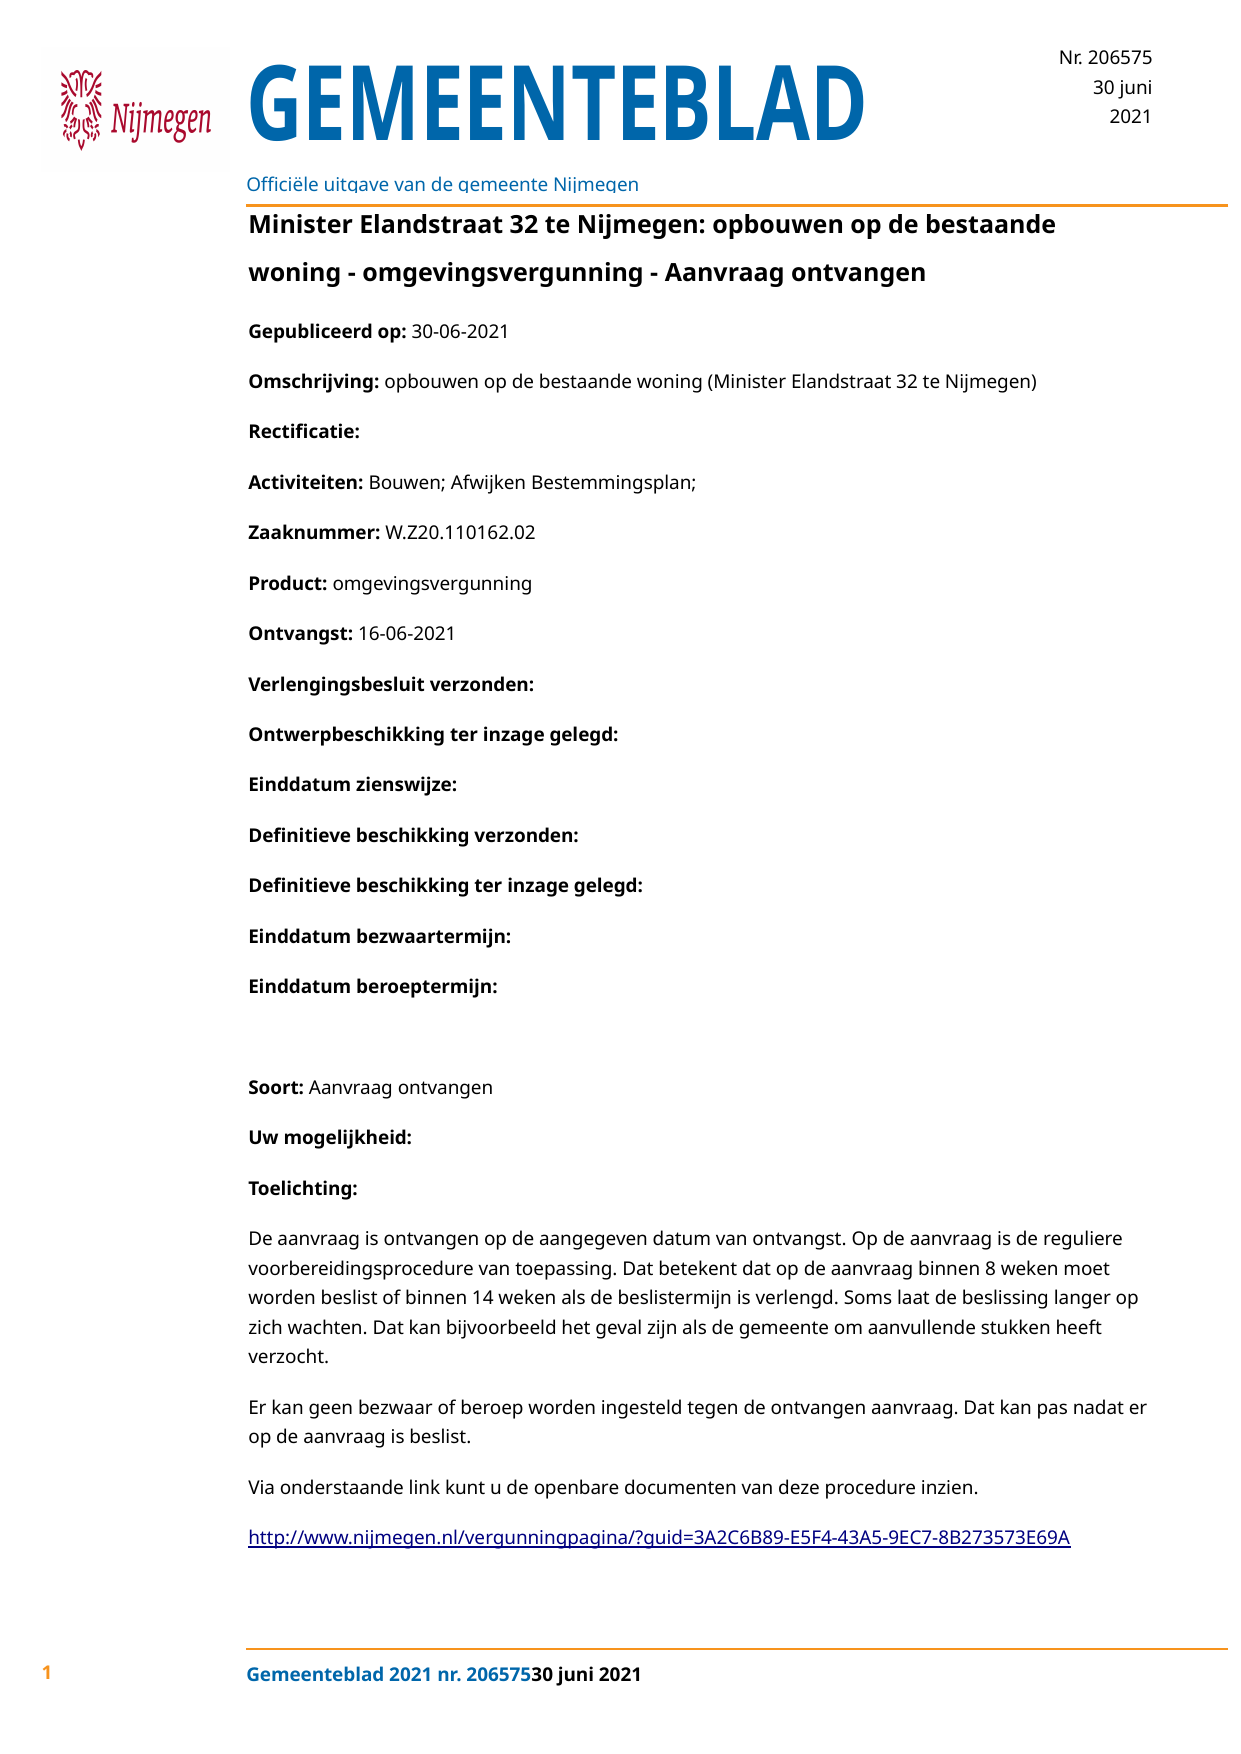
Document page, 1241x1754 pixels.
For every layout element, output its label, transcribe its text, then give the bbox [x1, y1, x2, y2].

text Er kan geen bezwaar of beroep worden ingesteld tegen de ontvangen aanvraag. Dat kan pas nadat er op de aanvraag is beslist. [248, 1394, 1152, 1449]
text Uw mogelijkheid: [248, 1124, 1152, 1150]
text Einddatum beroeptermijn: [248, 973, 1152, 999]
text Activiteiten: Bouwen; Afwijken Bestemmingsplan; [248, 469, 1152, 495]
text Zaaknummer: W.Z20.110162.02 [248, 519, 1152, 545]
text Omschrijving: opbouwen op de bestaande woning (Minister Elandstraat 32 te Nijmegen) [248, 368, 1152, 394]
text Soort: Aanvraag ontvangen [248, 1074, 1152, 1100]
text Verlengingsbesluit verzonden: [248, 671, 1152, 697]
text Definitieve beschikking verzonden: [248, 822, 1152, 848]
text Gepubliceerd op: 30-06-2021 [248, 318, 1152, 344]
text Ontwerpbeschikking ter inzage gelegd: [248, 721, 1152, 747]
picture [41, 47, 231, 172]
text Toelichting: [248, 1175, 1152, 1201]
text Rectificatie: [248, 419, 1152, 444]
text Einddatum zienswijze: [248, 772, 1152, 797]
text Via onderstaande link kunt u de openbare documenten van deze procedure inzien. [248, 1474, 1152, 1500]
text Ontvangst: 16-06-2021 [248, 620, 1152, 646]
text Product: omgevingsvergunning [248, 570, 1152, 596]
text Minister Elandstraat 32 te Nijmegen: opbouwen op de bestaande woning - omgevingsvergunning - Aanvraag ontvangen [248, 207, 1152, 288]
text Definitieve beschikking ter inzage gelegd: [248, 872, 1152, 898]
text De aanvraag is ontvangen op de aangegeven datum van ontvangst. Op de aanvraag is de reguliere voorbereidingsprocedure van toepassing. Dat betekent dat op de aanvraag binnen 8 weken moet worden beslist of binnen 14 weken als de beslistermijn is verlengd. Soms laat de beslissing langer op zich wachten. Dat kan bijvoorbeeld het geval zijn als de gemeente om aanvullende stukken heeft verzocht. [248, 1225, 1152, 1369]
text http://www.nijmegen.nl/vergunningpagina/?guid=3A2C6B89-E5F4-43A5-9EC7-8B273573E69A [248, 1524, 1152, 1550]
text Einddatum bezwaartermijn: [248, 923, 1152, 949]
